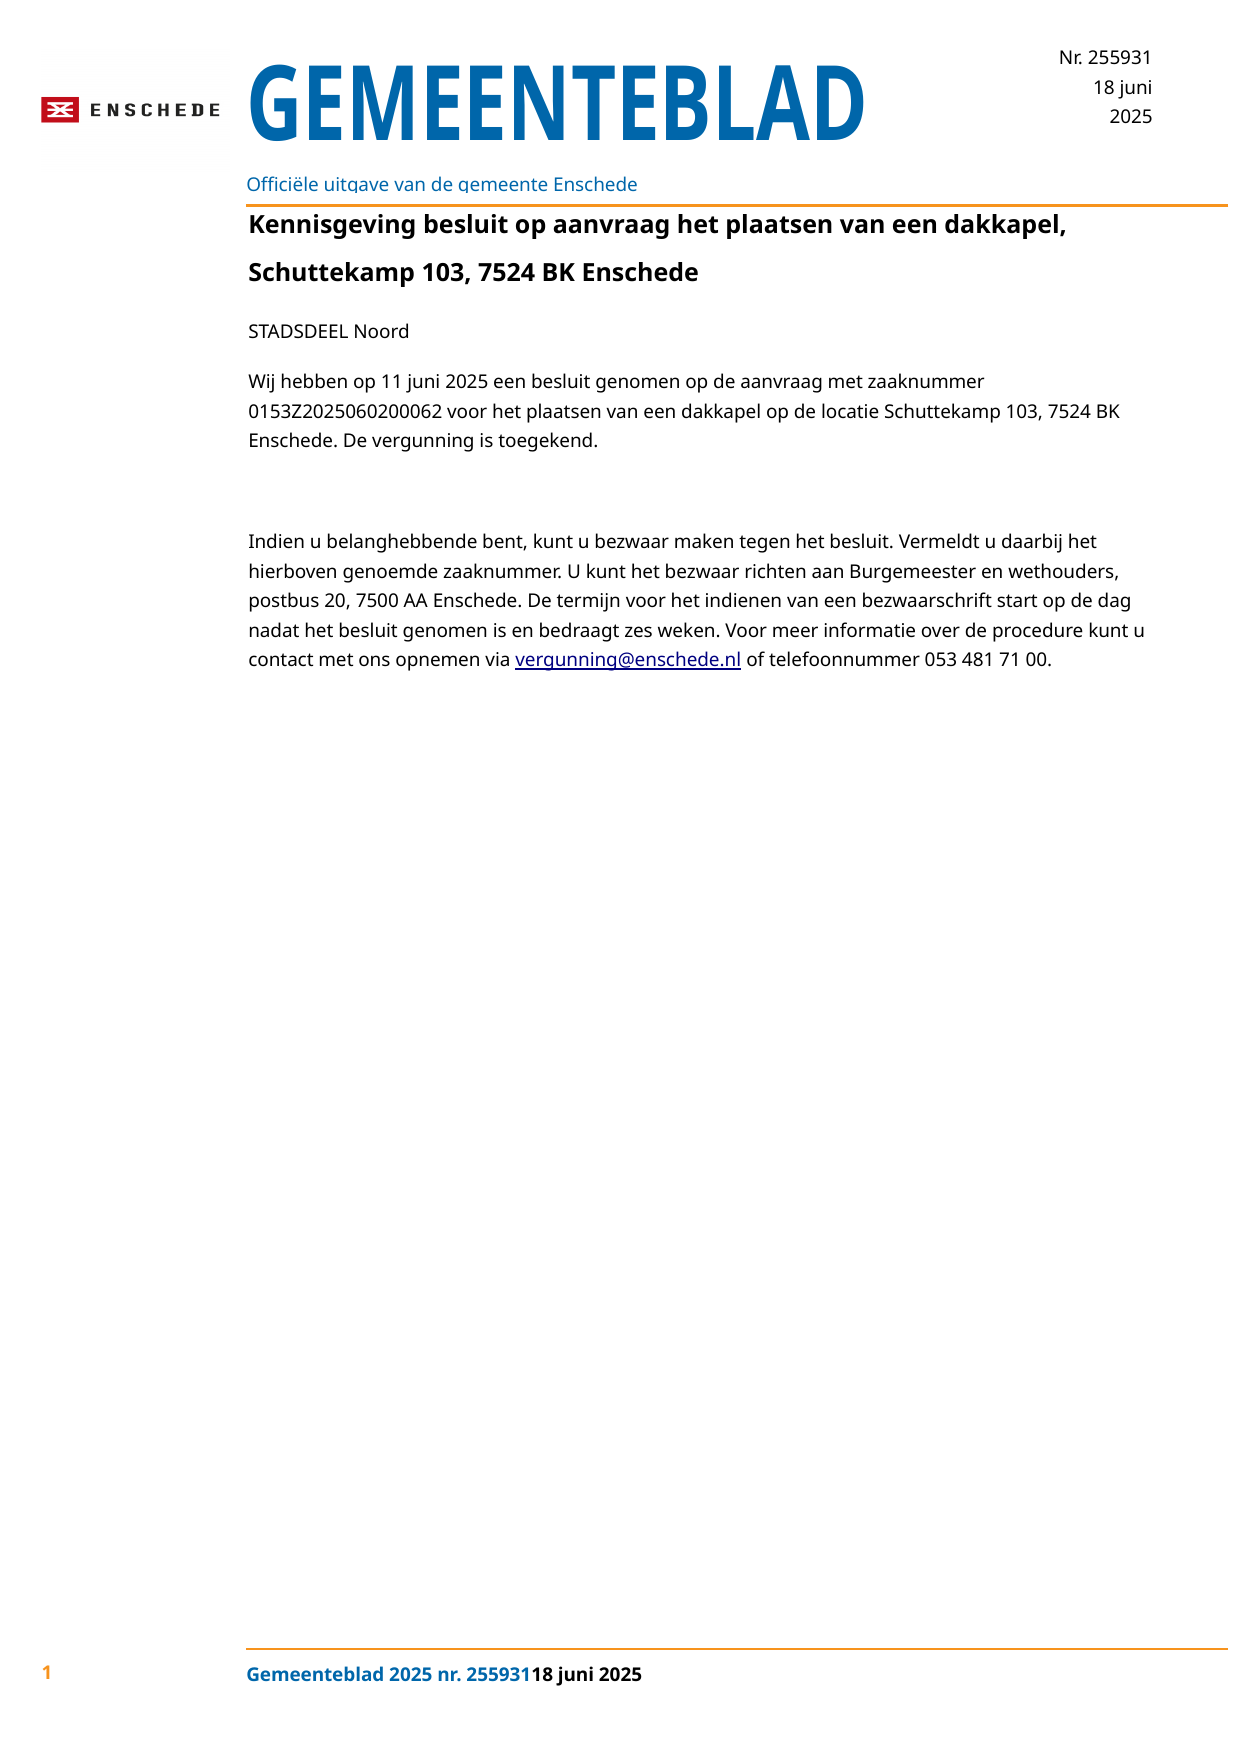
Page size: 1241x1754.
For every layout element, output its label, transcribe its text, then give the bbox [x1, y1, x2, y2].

picture [41, 47, 231, 172]
text Indien u belanghebbende bent, kunt u bezwaar maken tegen het besluit. Vermeldt u daarbij het hierboven genoemde zaaknummer. U kunt het bezwaar richten aan Burgemeester en wethouders, postbus 20, 7500 AA Enschede. De termijn voor het indienen van een bezwaarschrift start op de dag nadat het besluit genomen is en bedraagt zes weken. Voor meer informatie over de procedure kunt u contact met ons opnemen via vergunning@enschede.nl of telefoonnummer 053 481 71 00. [248, 528, 1152, 672]
text STADSDEEL Noord [248, 318, 1152, 344]
text Wij hebben op 11 juni 2025 een besluit genomen op de aanvraag met zaaknummer 0153Z2025060200062 voor het plaatsen van een dakkapel op de locatie Schuttekamp 103, 7524 BK Enschede. De vergunning is toegekend. [248, 368, 1152, 453]
text Kennisgeving besluit op aanvraag het plaatsen van een dakkapel, Schuttekamp 103, 7524 BK Enschede [248, 207, 1152, 288]
